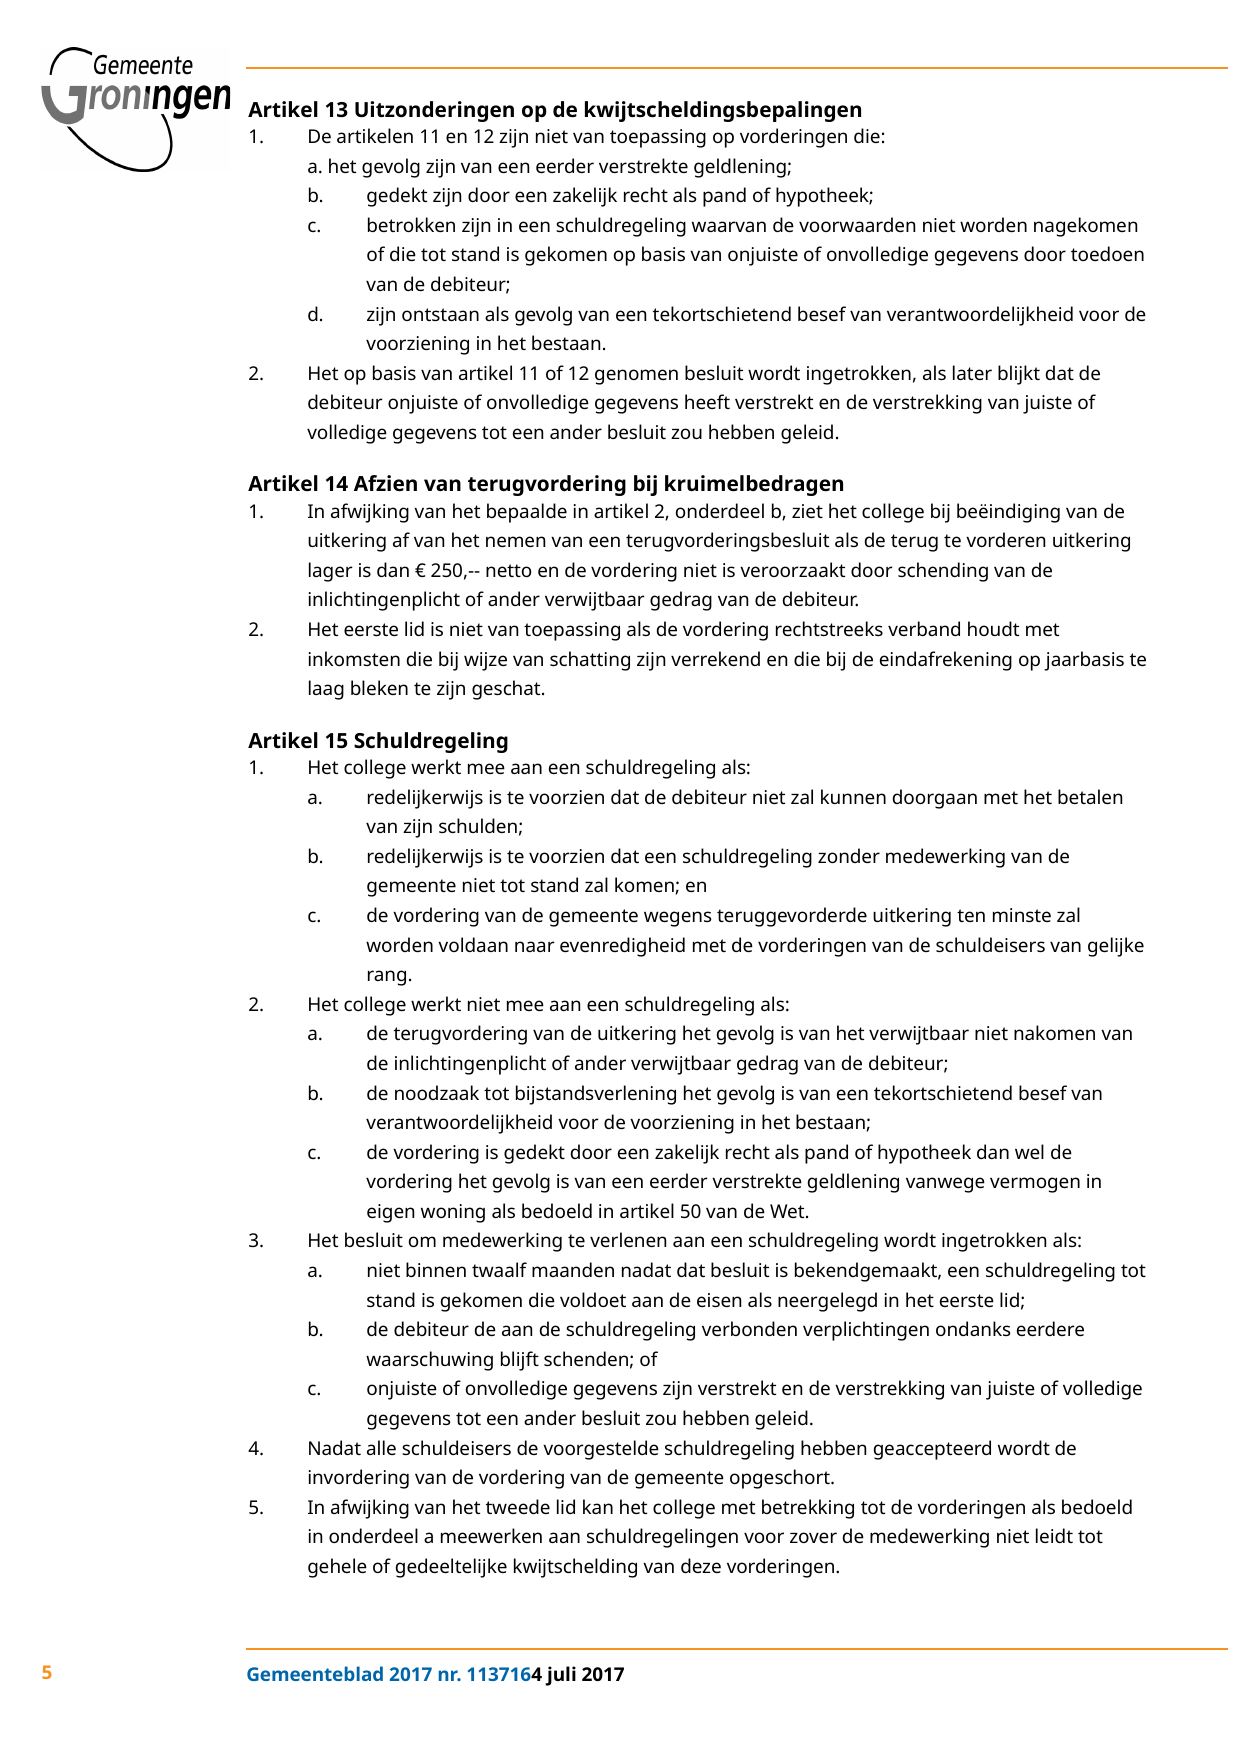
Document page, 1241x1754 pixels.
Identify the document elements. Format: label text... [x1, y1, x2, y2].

text Artikel 14 Afzien van terugvordering bij kruimelbedragen [248, 469, 1152, 498]
list niet binnen twaalf maanden nadat dat besluit is bekendgemaakt, een schuldregeling tot stand is gekomen die voldoet aan de eisen als neergelegd in het eerste lid; [307, 1257, 1152, 1312]
list De artikelen 11 en 12 zijn niet van toepassing op vorderingen die: [248, 123, 1152, 149]
list a. het gevolg zijn van een eerder verstrekte geldlening; [248, 153, 1152, 178]
list de vordering is gedekt door een zakelijk recht als pand of hypotheek dan wel de vordering het gevolg is van een eerder verstrekte geldlening vanwege vermogen in eigen woning als bedoeld in artikel 50 van de Wet. [307, 1139, 1152, 1224]
list de terugvordering van de uitkering het gevolg is van het verwijtbaar niet nakomen van de inlichtingenplicht of ander verwijtbaar gedrag van de debiteur; [307, 1021, 1152, 1076]
text Artikel 15 Schuldregeling [248, 726, 1152, 754]
list de vordering van de gemeente wegens teruggevorderde uitkering ten minste zal worden voldaan naar evenredigheid met de vorderingen van de schuldeisers van gelijke rang. [307, 902, 1152, 987]
list redelijkerwijs is te voorzien dat een schuldregeling zonder medewerking van de gemeente niet tot stand zal komen; en [307, 843, 1152, 898]
list Het college werkt niet mee aan een schuldregeling als: [248, 991, 1152, 1017]
list Het op basis van artikel 11 of 12 genomen besluit wordt ingetrokken, als later blijkt dat de debiteur onjuiste of onvolledige gegevens heeft verstrekt en de verstrekking van juiste of volledige gegevens tot een ander besluit zou hebben geleid. [248, 360, 1152, 445]
list In afwijking van het tweede lid kan het college met betrekking tot de vorderingen als bedoeld in onderdeel a meewerken aan schuldregelingen voor zover de medewerking niet leidt tot gehele of gedeeltelijke kwijtschelding van deze vorderingen. [248, 1494, 1152, 1579]
list Het college werkt mee aan een schuldregeling als: [248, 754, 1152, 780]
list In afwijking van het bepaalde in artikel 2, onderdeel b, ziet het college bij beëindiging van de uitkering af van het nemen van een terugvorderingsbesluit als de terug te vorderen uitkering lager is dan € 250,-- netto en de vordering niet is veroorzaakt door schending van de inlichtingenplicht of ander verwijtbaar gedrag van de debiteur. [248, 498, 1152, 612]
list de debiteur de aan de schuldregeling verbonden verplichtingen ondanks eerdere waarschuwing blijft schenden; of [307, 1316, 1152, 1372]
text Artikel 13 Uitzonderingen op de kwijtscheldingsbepalingen [248, 95, 1152, 123]
list gedekt zijn door een zakelijk recht als pand of hypotheek; [307, 182, 1152, 208]
list Het besluit om medewerking te verlenen aan een schuldregeling wordt ingetrokken als: [248, 1228, 1152, 1253]
list de noodzaak tot bijstandsverlening het gevolg is van een tekortschietend besef van verantwoordelijkheid voor de voorziening in het bestaan; [307, 1080, 1152, 1135]
list onjuiste of onvolledige gegevens zijn verstrekt en de verstrekking van juiste of volledige gegevens tot een ander besluit zou hebben geleid. [307, 1376, 1152, 1431]
list redelijkerwijs is te voorzien dat de debiteur niet zal kunnen doorgaan met het betalen van zijn schulden; [307, 784, 1152, 839]
list zijn ontstaan als gevolg van een tekortschietend besef van verantwoordelijkheid voor de voorziening in het bestaan. [307, 301, 1152, 356]
picture [41, 47, 231, 172]
list Het eerste lid is niet van toepassing als de vordering rechtstreeks verband houdt met inkomsten die bij wijze van schatting zijn verrekend en die bij de eindafrekening op jaarbasis te laag bleken te zijn geschat. [248, 616, 1152, 701]
list betrokken zijn in een schuldregeling waarvan de voorwaarden niet worden nagekomen of die tot stand is gekomen op basis van onjuiste of onvolledige gegevens door toedoen van de debiteur; [307, 212, 1152, 297]
list Nadat alle schuldeisers de voorgestelde schuldregeling hebben geaccepteerd wordt de invordering van de vordering van de gemeente opgeschort. [248, 1435, 1152, 1490]
